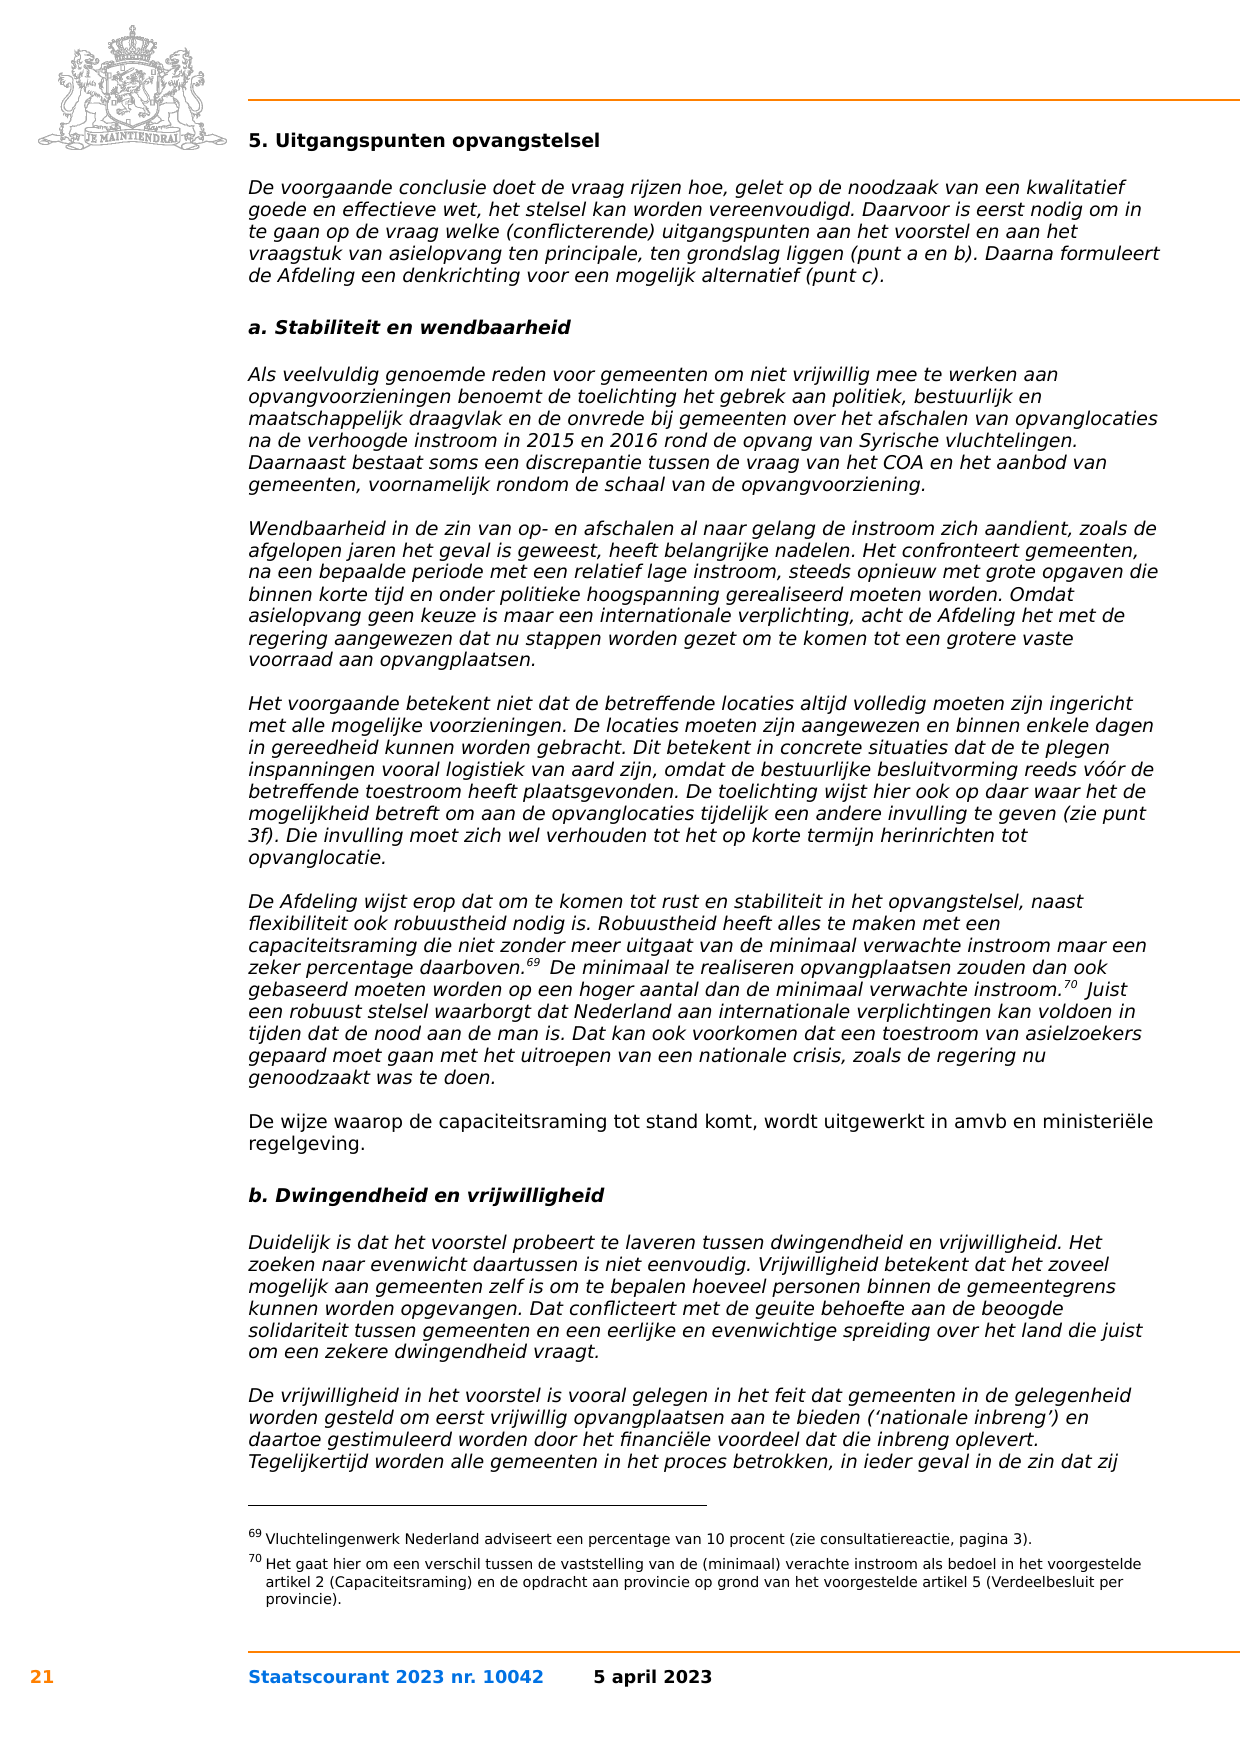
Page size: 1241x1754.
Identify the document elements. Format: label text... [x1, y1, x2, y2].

text Als veelvuldig genoemde reden voor gemeenten om niet vrijwillig mee te werken aan opvangvoorzieningen benoemt de toelichting het gebrek aan politiek, bestuurlijk en maatschappelijk draagvlak en de onvrede bij gemeenten over het afschalen van opvanglocaties na de verhoogde instroom in 2015 en 2016 rond de opvang van Syrische vluchtelingen. Daarnaast bestaat soms een discrepantie tussen de vraag van het COA en het aanbod van gemeenten, voornamelijk rondom de schaal van de opvangvoorziening. [248, 364, 1163, 496]
picture [38, 25, 227, 150]
text Het voorgaande betekent niet dat de betreffende locaties altijd volledig moeten zijn ingericht met alle mogelijke voorzieningen. De locaties moeten zijn aangewezen en binnen enkele dagen in gereedheid kunnen worden gebracht. Dit betekent in concrete situaties dat de te plegen inspanningen vooral logistiek van aard zijn, omdat de bestuurlijke besluitvorming reeds vóór de betreffende toestroom heeft plaatsgevonden. De toelichting wijst hier ook op daar waar het de mogelijkheid betreft om aan de opvanglocaties tijdelijk een andere invulling te geven (zie punt 3f). Die invulling moet zich wel verhouden tot het op korte termijn herinrichten tot opvanglocatie. [248, 693, 1163, 869]
text De wijze waarop de capaciteitsraming tot stand komt, wordt uitgewerkt in amvb en ministeriële regelgeving. [248, 1111, 1163, 1154]
text Het gaat hier om een verschil tussen de vaststelling van de (minimaal) verachte instroom als bedoel in het voorgestelde artikel 2 (Capaciteitsraming) en de opdracht aan provincie op grond van het voorgestelde artikel 5 (Verdeelbesluit per provincie). [248, 1552, 1163, 1608]
subtitle a. Stabiliteit en wendbaarheid [248, 317, 1163, 339]
text De voorgaande conclusie doet de vraag rijzen hoe, gelet op de noodzaak van een kwalitatief goede en effectieve wet, het stelsel kan worden vereenvoudigd. Daarvoor is eerst nodig om in te gaan op de vraag welke (conflicterende) uitgangspunten aan het voorstel en aan het vraagstuk van asielopvang ten principale, ten grondslag liggen (punt a en b). Daarna formuleert de Afdeling een denkrichting voor een mogelijk alternatief (punt c). [248, 177, 1163, 287]
text De Afdeling wijst erop dat om te komen tot rust en stabiliteit in het opvangstelsel, naast flexibiliteit ook robuustheid nodig is. Robuustheid heeft alles te maken met een capaciteitsraming die niet zonder meer uitgaat van de minimaal verwachte instroom maar een zeker percentage daarboven. De minimaal te realiseren opvangplaatsen zouden dan ook gebaseerd moeten worden op een hoger aantal dan de minimaal verwachte instroom. Juist een robuust stelsel waarborgt dat Nederland aan internationale verplichtingen kan voldoen in tijden dat de nood aan de man is. Dat kan ook voorkomen dat een toestroom van asielzoekers gepaard moet gaan met het uitroepen van een nationale crisis, zoals de regering nu genoodzaakt was te doen. [248, 891, 1163, 1089]
text Duidelijk is dat het voorstel probeert te laveren tussen dwingendheid en vrijwilligheid. Het zoeken naar evenwicht daartussen is niet eenvoudig. Vrijwilligheid betekent dat het zoveel mogelijk aan gemeenten zelf is om te bepalen hoeveel personen binnen de gemeentegrens kunnen worden opgevangen. Dat conflicteert met de geuite behoefte aan de beoogde solidariteit tussen gemeenten en een eerlijke en evenwichtige spreiding over het land die juist om een zekere dwingendheid vraagt. [248, 1232, 1163, 1363]
text Wendbaarheid in de zin van op- en afschalen al naar gelang de instroom zich aandient, zoals de afgelopen jaren het geval is geweest, heeft belangrijke nadelen. Het confronteert gemeenten, na een bepaalde periode met een relatief lage instroom, steeds opnieuw met grote opgaven die binnen korte tijd en onder politieke hoogspanning gerealiseerd moeten worden. Omdat asielopvang geen keuze is maar een internationale verplichting, acht de Afdeling het met de regering aangewezen dat nu stappen worden gezet om te komen tot een grotere vaste voorraad aan opvangplaatsen. [248, 517, 1163, 671]
subtitle b. Dwingendheid en vrijwilligheid [248, 1184, 1163, 1207]
text Vluchtelingenwerk Nederland adviseert een percentage van 10 procent (zie consultatiereactie, pagina 3). [248, 1527, 1163, 1549]
subtitle 5. Uitgangspunten opvangstelsel [248, 130, 1163, 152]
text De vrijwilligheid in het voorstel is vooral gelegen in het feit dat gemeenten in de gelegenheid worden gesteld om eerst vrijwillig opvangplaatsen aan te bieden (‘nationale inbreng’) en daartoe gestimuleerd worden door het financiële voordeel dat die inbreng oplevert. Tegelijkertijd worden alle gemeenten in het proces betrokken, in ieder geval in de zin dat zij [248, 1385, 1163, 1473]
